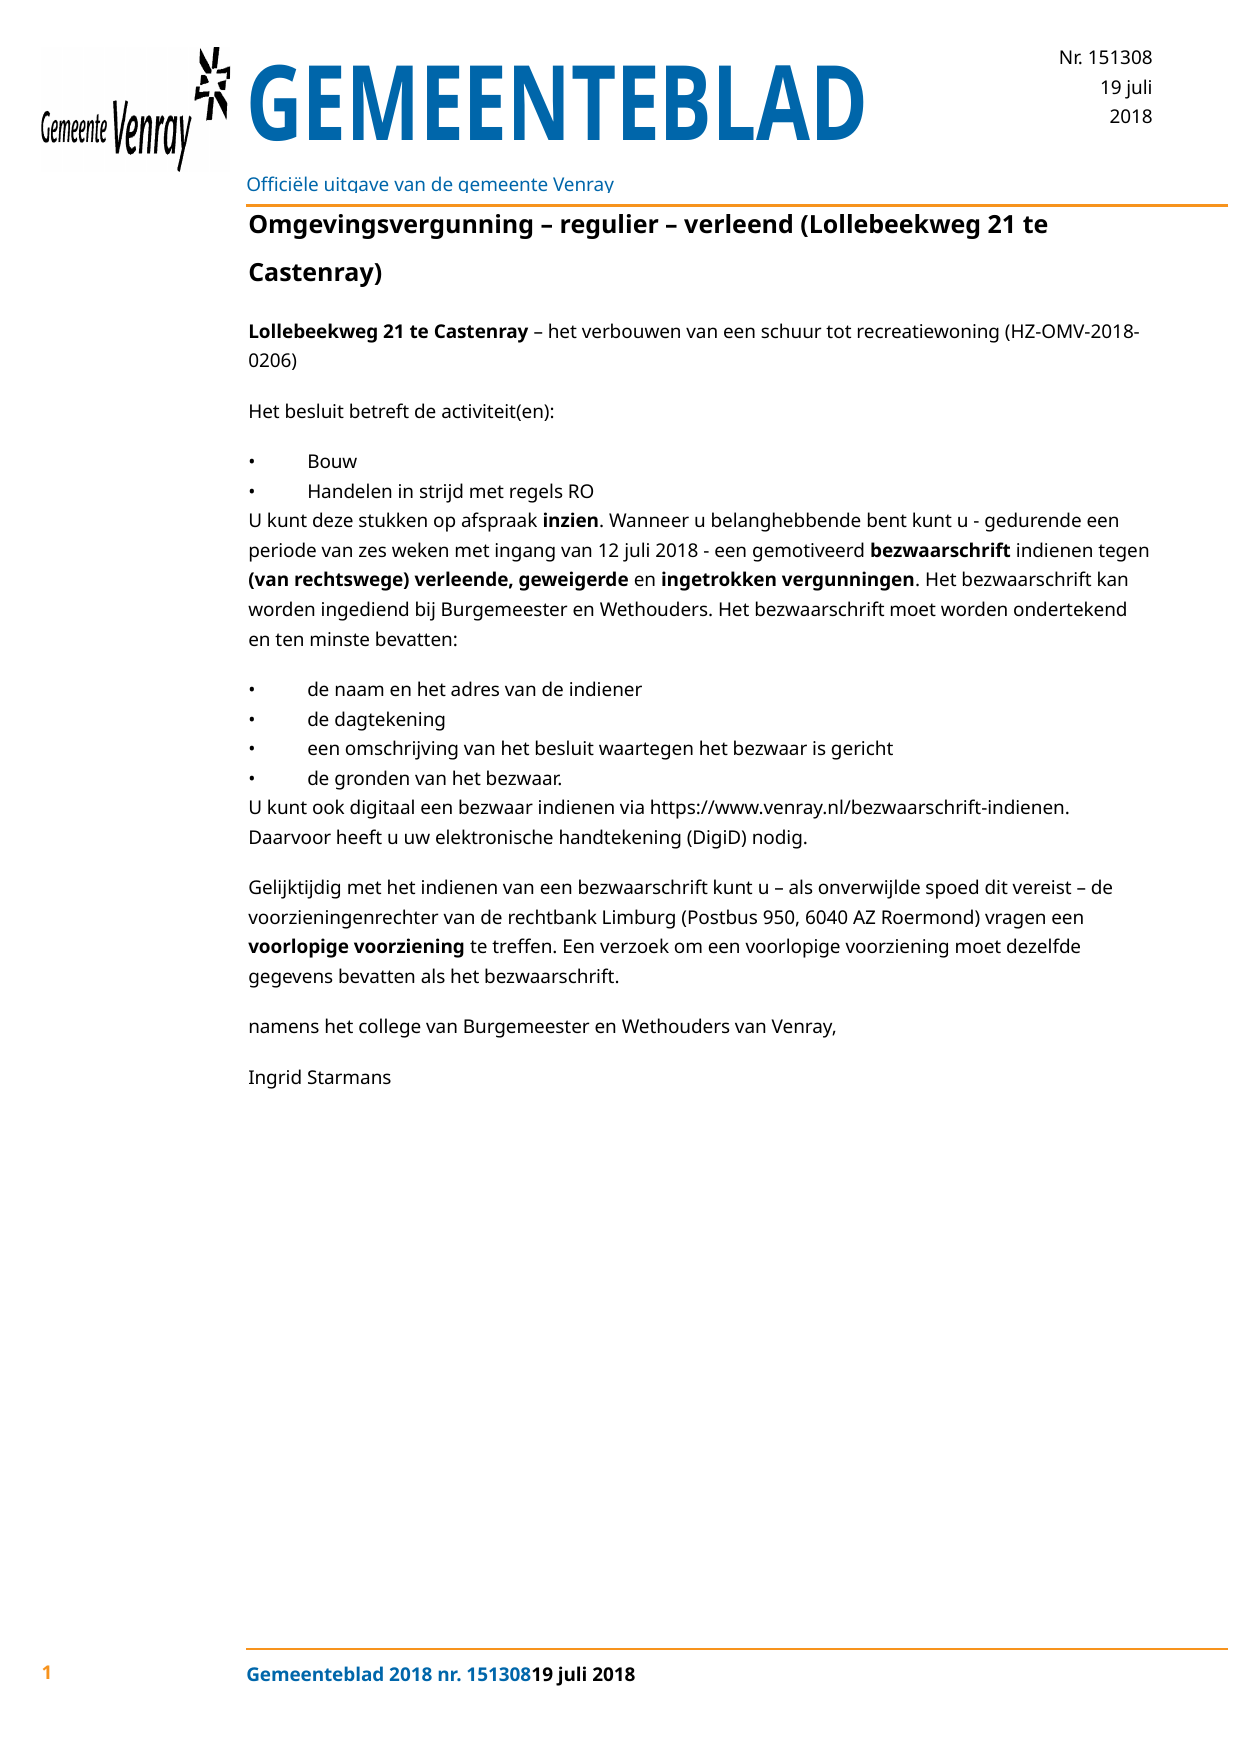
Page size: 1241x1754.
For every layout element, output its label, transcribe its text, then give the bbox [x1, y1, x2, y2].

text Het besluit betreft de activiteit(en): [248, 398, 1152, 424]
list de dagtekening [248, 706, 1152, 732]
picture [41, 47, 231, 172]
text Gelijktijdig met het indienen van een bezwaarschrift kunt u – als onverwijlde spoed dit vereist – de voorzieningenrechter van de rechtbank Limburg (Postbus 950, 6040 AZ Roermond) vragen een voorlopige voorziening te treffen. Een verzoek om een voorlopige voorziening moet dezelfde gegevens bevatten als het bezwaarschrift. [248, 874, 1152, 989]
list Handelen in strijd met regels RO [248, 478, 1152, 504]
text Ingrid Starmans [248, 1064, 1152, 1090]
text U kunt ook digitaal een bezwaar indienen via https://www.venray.nl/bezwaarschrift-indienen. Daarvoor heeft u uw elektronische handtekening (DigiD) nodig. [248, 794, 1152, 850]
text Lollebeekweg 21 te Castenray – het verbouwen van een schuur tot recreatiewoning (HZ-OMV-2018-0206) [248, 318, 1152, 373]
list Bouw [248, 448, 1152, 474]
text U kunt deze stukken op afspraak inzien. Wanneer u belanghebbende bent kunt u - gedurende een periode van zes weken met ingang van 12 juli 2018 - een gemotiveerd bezwaarschrift indienen tegen (van rechtswege) verleende, geweigerde en ingetrokken vergunningen. Het bezwaarschrift kan worden ingediend bij Burgemeester en Wethouders. Het bezwaarschrift moet worden ondertekend en ten minste bevatten: [248, 507, 1152, 652]
list een omschrijving van het besluit waartegen het bezwaar is gericht [248, 735, 1152, 761]
list de naam en het adres van de indiener [248, 676, 1152, 702]
list de gronden van het bezwaar. [248, 765, 1152, 791]
text namens het college van Burgemeester en Wethouders van Venray, [248, 1014, 1152, 1039]
text Omgevingsvergunning – regulier – verleend (Lollebeekweg 21 te Castenray) [248, 207, 1152, 288]
